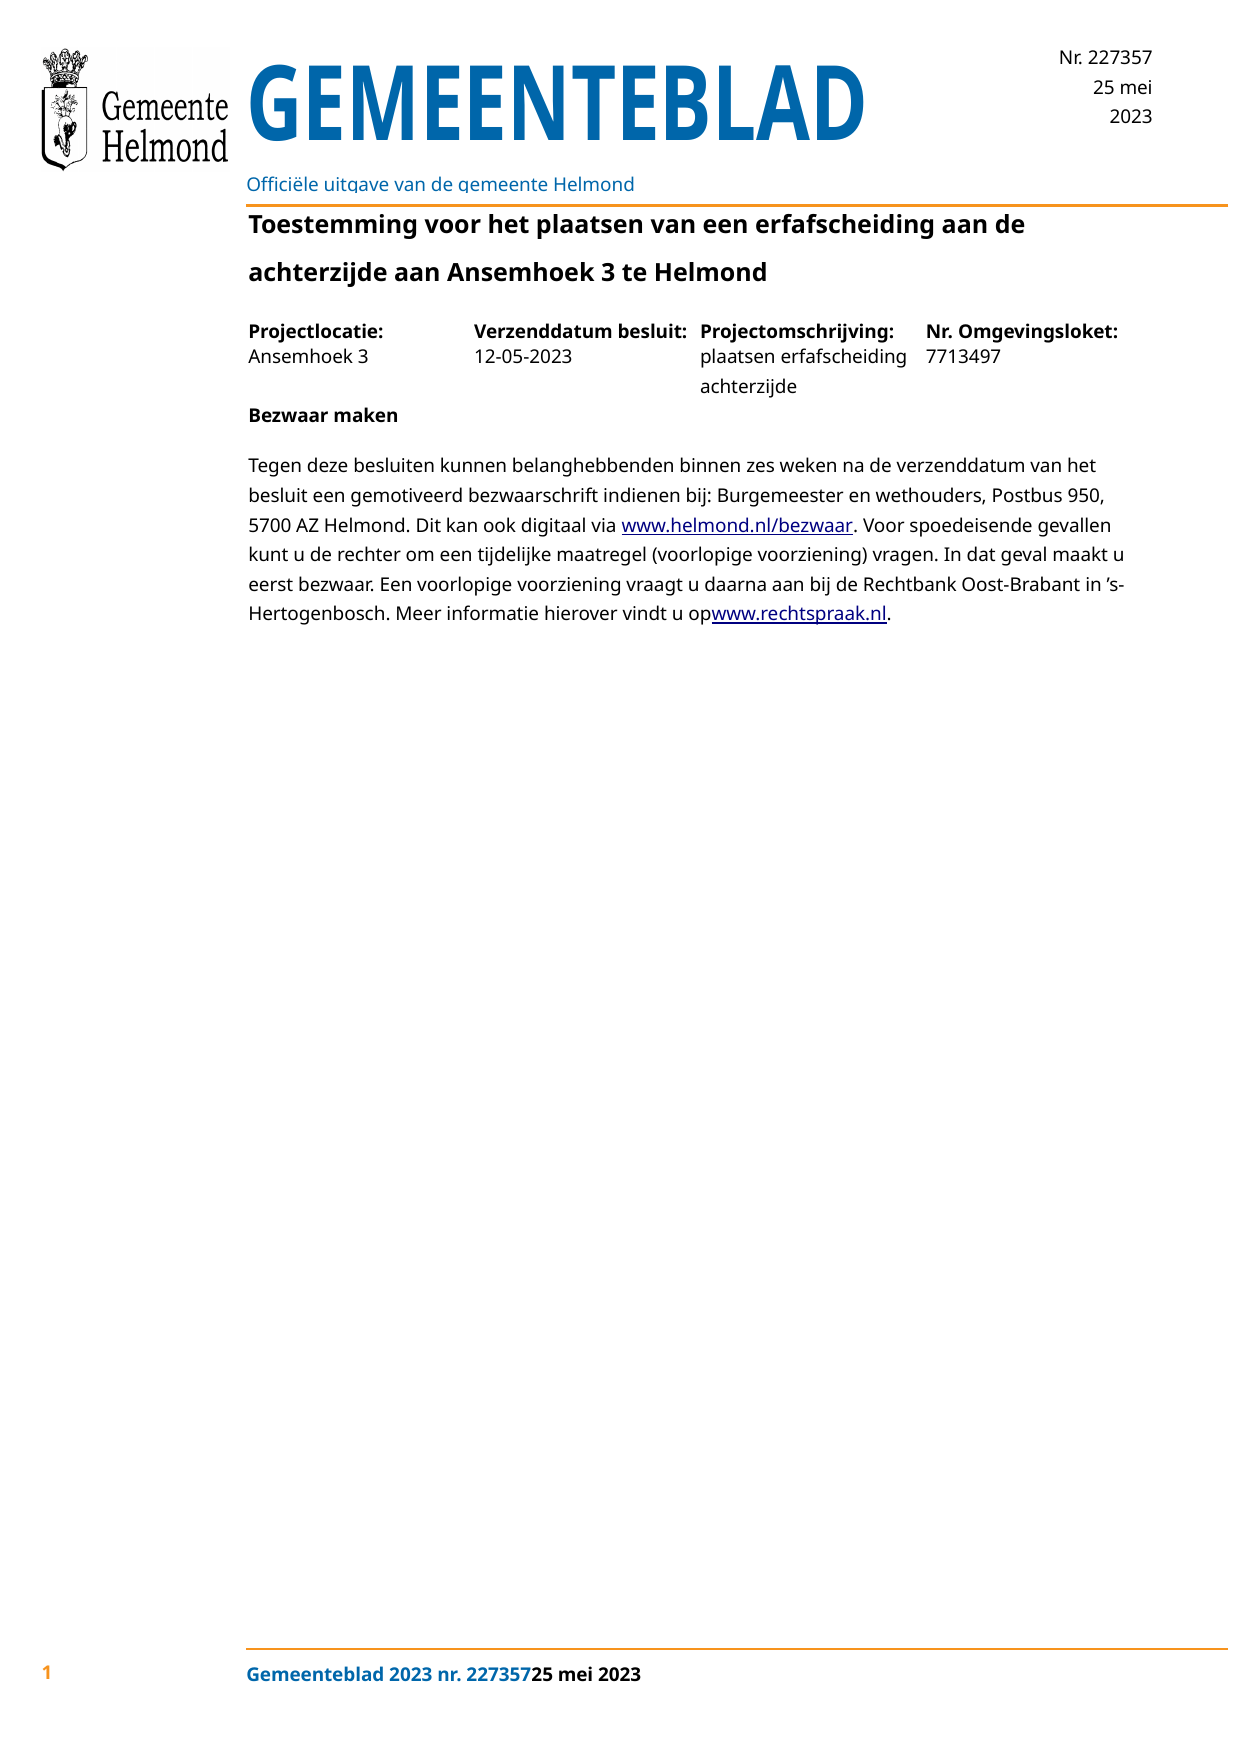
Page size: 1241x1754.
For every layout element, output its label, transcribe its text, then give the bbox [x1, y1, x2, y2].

text Tegen deze besluiten kunnen belanghebbenden binnen zes weken na de verzenddatum van het besluit een gemotiveerd bezwaarschrift indienen bij: Burgemeester en wethouders, Postbus 950, 5700 AZ Helmond. Dit kan ook digitaal via www.helmond.nl/bezwaar. Voor spoedeisende gevallen kunt u de rechter om een tijdelijke maatregel (voorlopige voorziening) vragen. In dat geval maakt u eerst bezwaar. Een voorlopige voorziening vraagt u daarna aan bij de Rechtbank Oost-Brabant in ’s-Hertogenbosch. Meer informatie hierover vindt u opwww.rechtspraak.nl. [248, 453, 1152, 626]
table_header Projectlocatie: [248, 318, 474, 344]
table_header Projectomschrijving: [700, 318, 926, 344]
table_header Nr. Omgevingsloket: [926, 318, 1152, 344]
text Toestemming voor het plaatsen van een erfafscheiding aan de achterzijde aan Ansemhoek 3 te Helmond [248, 207, 1152, 288]
table_header Verzenddatum besluit: [474, 318, 700, 344]
table_cell plaatsen erfafscheiding achterzijde [700, 344, 926, 399]
picture [41, 47, 231, 172]
table_cell 12-05-2023 [474, 344, 700, 399]
table_cell Ansemhoek 3 [248, 344, 474, 399]
text Bezwaar maken [248, 402, 1152, 428]
table_cell 7713497 [926, 344, 1152, 399]
